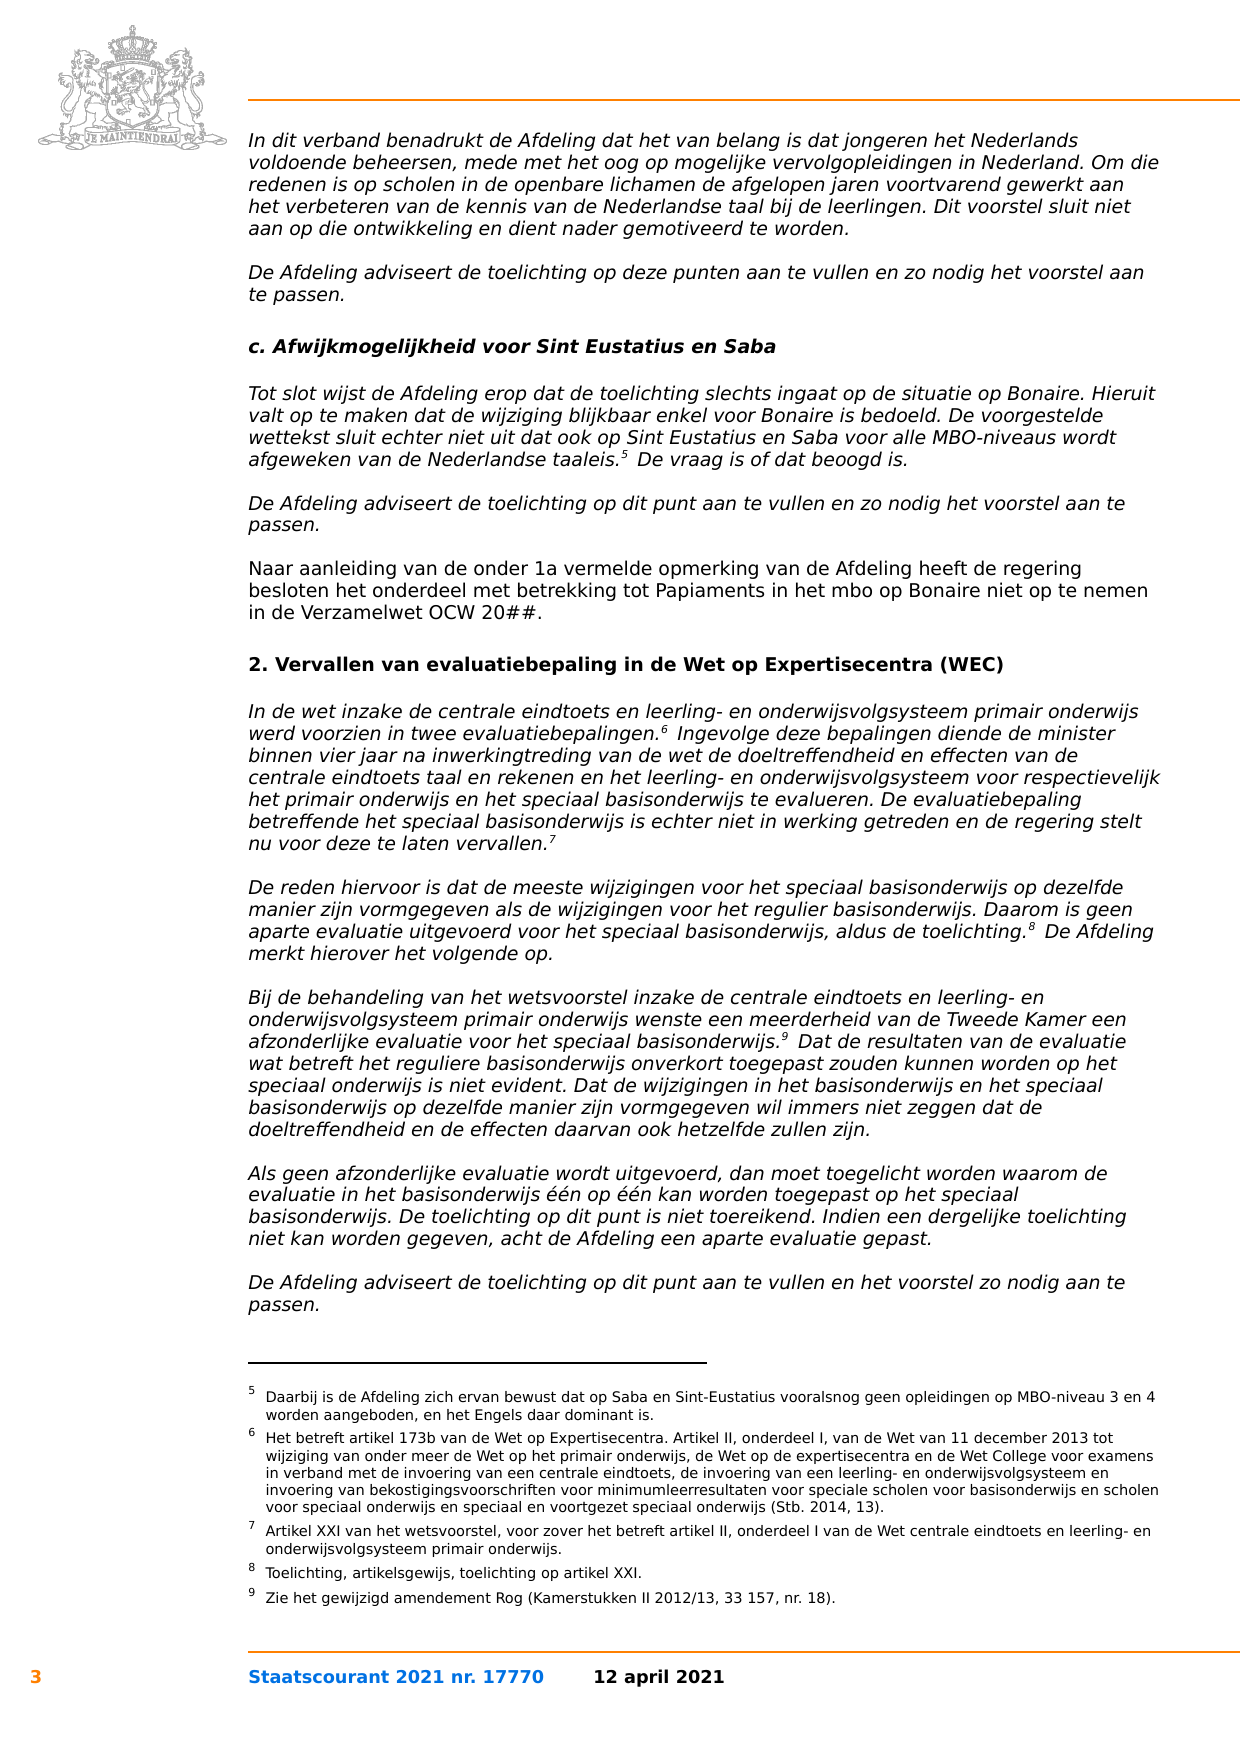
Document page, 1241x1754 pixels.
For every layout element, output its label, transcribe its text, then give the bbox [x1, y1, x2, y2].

text Het betreft artikel 173b van de Wet op Expertisecentra. Artikel II, onderdeel I, van de Wet van 11 december 2013 tot wijziging van onder meer de Wet op het primair onderwijs, de Wet op de expertisecentra en de Wet College voor examens in verband met de invoering van een centrale eindtoets, de invoering van een leerling- en onderwijsvolgsysteem en invoering van bekostigingsvoorschriften voor minimumleerresultaten voor speciale scholen voor basisonderwijs en scholen voor speciaal onderwijs en speciaal en voortgezet speciaal onderwijs (Stb. 2014, 13). [248, 1426, 1163, 1516]
text De Afdeling adviseert de toelichting op dit punt aan te vullen en het voorstel zo nodig aan te passen. [248, 1272, 1163, 1316]
picture [38, 25, 227, 150]
text Bij de behandeling van het wetsvoorstel inzake de centrale eindtoets en leerling- en onderwijsvolgsysteem primair onderwijs wenste een meerderheid van de Tweede Kamer een afzonderlijke evaluatie voor het speciaal basisonderwijs. Dat de resultaten van de evaluatie wat betreft het reguliere basisonderwijs onverkort toegepast zouden kunnen worden op het speciaal onderwijs is niet evident. Dat de wijzigingen in het basisonderwijs en het speciaal basisonderwijs op dezelfde manier zijn vormgegeven wil immers niet zeggen dat de doeltreffendheid en de effecten daarvan ook hetzelfde zullen zijn. [248, 987, 1163, 1141]
subtitle c. Afwijkmogelijkheid voor Sint Eustatius en Saba [248, 336, 1163, 358]
text De Afdeling adviseert de toelichting op deze punten aan te vullen en zo nodig het voorstel aan te passen. [248, 262, 1163, 306]
text Tot slot wijst de Afdeling erop dat de toelichting slechts ingaat op de situatie op Bonaire. Hieruit valt op te maken dat de wijziging blijkbaar enkel voor Bonaire is bedoeld. De voorgestelde wettekst sluit echter niet uit dat ook op Sint Eustatius en Saba voor alle MBO-niveaus wordt afgeweken van de Nederlandse taaleis. De vraag is of dat beoogd is. [248, 383, 1163, 471]
text De reden hiervoor is dat de meeste wijzigingen voor het speciaal basisonderwijs op dezelfde manier zijn vormgegeven als de wijzigingen voor het regulier basisonderwijs. Daarom is geen aparte evaluatie uitgevoerd voor het speciaal basisonderwijs, aldus de toelichting. De Afdeling merkt hierover het volgende op. [248, 877, 1163, 965]
subtitle 2. Vervallen van evaluatiebepaling in de Wet op Expertisecentra (WEC) [248, 654, 1163, 676]
text Zie het gewijzigd amendement Rog (Kamerstukken II 2012/13, 33 157, nr. 18). [248, 1586, 1163, 1608]
text Artikel XXI van het wetsvoorstel, voor zover het betreft artikel II, onderdeel I van de Wet centrale eindtoets en leerling- en onderwijsvolgsysteem primair onderwijs. [248, 1519, 1163, 1558]
text De Afdeling adviseert de toelichting op dit punt aan te vullen en zo nodig het voorstel aan te passen. [248, 492, 1163, 536]
text In de wet inzake de centrale eindtoets en leerling- en onderwijsvolgsysteem primair onderwijs werd voorzien in twee evaluatiebepalingen. Ingevolge deze bepalingen diende de minister binnen vier jaar na inwerkingtreding van de wet de doeltreffendheid en effecten van de centrale eindtoets taal en rekenen en het leerling- en onderwijsvolgsysteem voor respectievelijk het primair onderwijs en het speciaal basisonderwijs te evalueren. De evaluatiebepaling betreffende het speciaal basisonderwijs is echter niet in werking getreden en de regering stelt nu voor deze te laten vervallen. [248, 701, 1163, 855]
text Toelichting, artikelsgewijs, toelichting op artikel XXI. [248, 1561, 1163, 1583]
text Als geen afzonderlijke evaluatie wordt uitgevoerd, dan moet toegelicht worden waarom de evaluatie in het basisonderwijs één op één kan worden toegepast op het speciaal basisonderwijs. De toelichting op dit punt is niet toereikend. Indien een dergelijke toelichting niet kan worden gegeven, acht de Afdeling een aparte evaluatie gepast. [248, 1162, 1163, 1250]
text In dit verband benadrukt de Afdeling dat het van belang is dat jongeren het Nederlands voldoende beheersen, mede met het oog op mogelijke vervolgopleidingen in Nederland. Om die redenen is op scholen in de openbare lichamen de afgelopen jaren voortvarend gewerkt aan het verbeteren van de kennis van de Nederlandse taal bij de leerlingen. Dit voorstel sluit niet aan op die ontwikkeling en dient nader gemotiveerd te worden. [248, 130, 1163, 240]
text Naar aanleiding van de onder 1a vermelde opmerking van de Afdeling heeft de regering besloten het onderdeel met betrekking tot Papiaments in het mbo op Bonaire niet op te nemen in de Verzamelwet OCW 20##. [248, 558, 1163, 624]
text Daarbij is de Afdeling zich ervan bewust dat op Saba en Sint-Eustatius vooralsnog geen opleidingen op MBO-niveau 3 en 4 worden aangeboden, en het Engels daar dominant is. [248, 1384, 1163, 1423]
